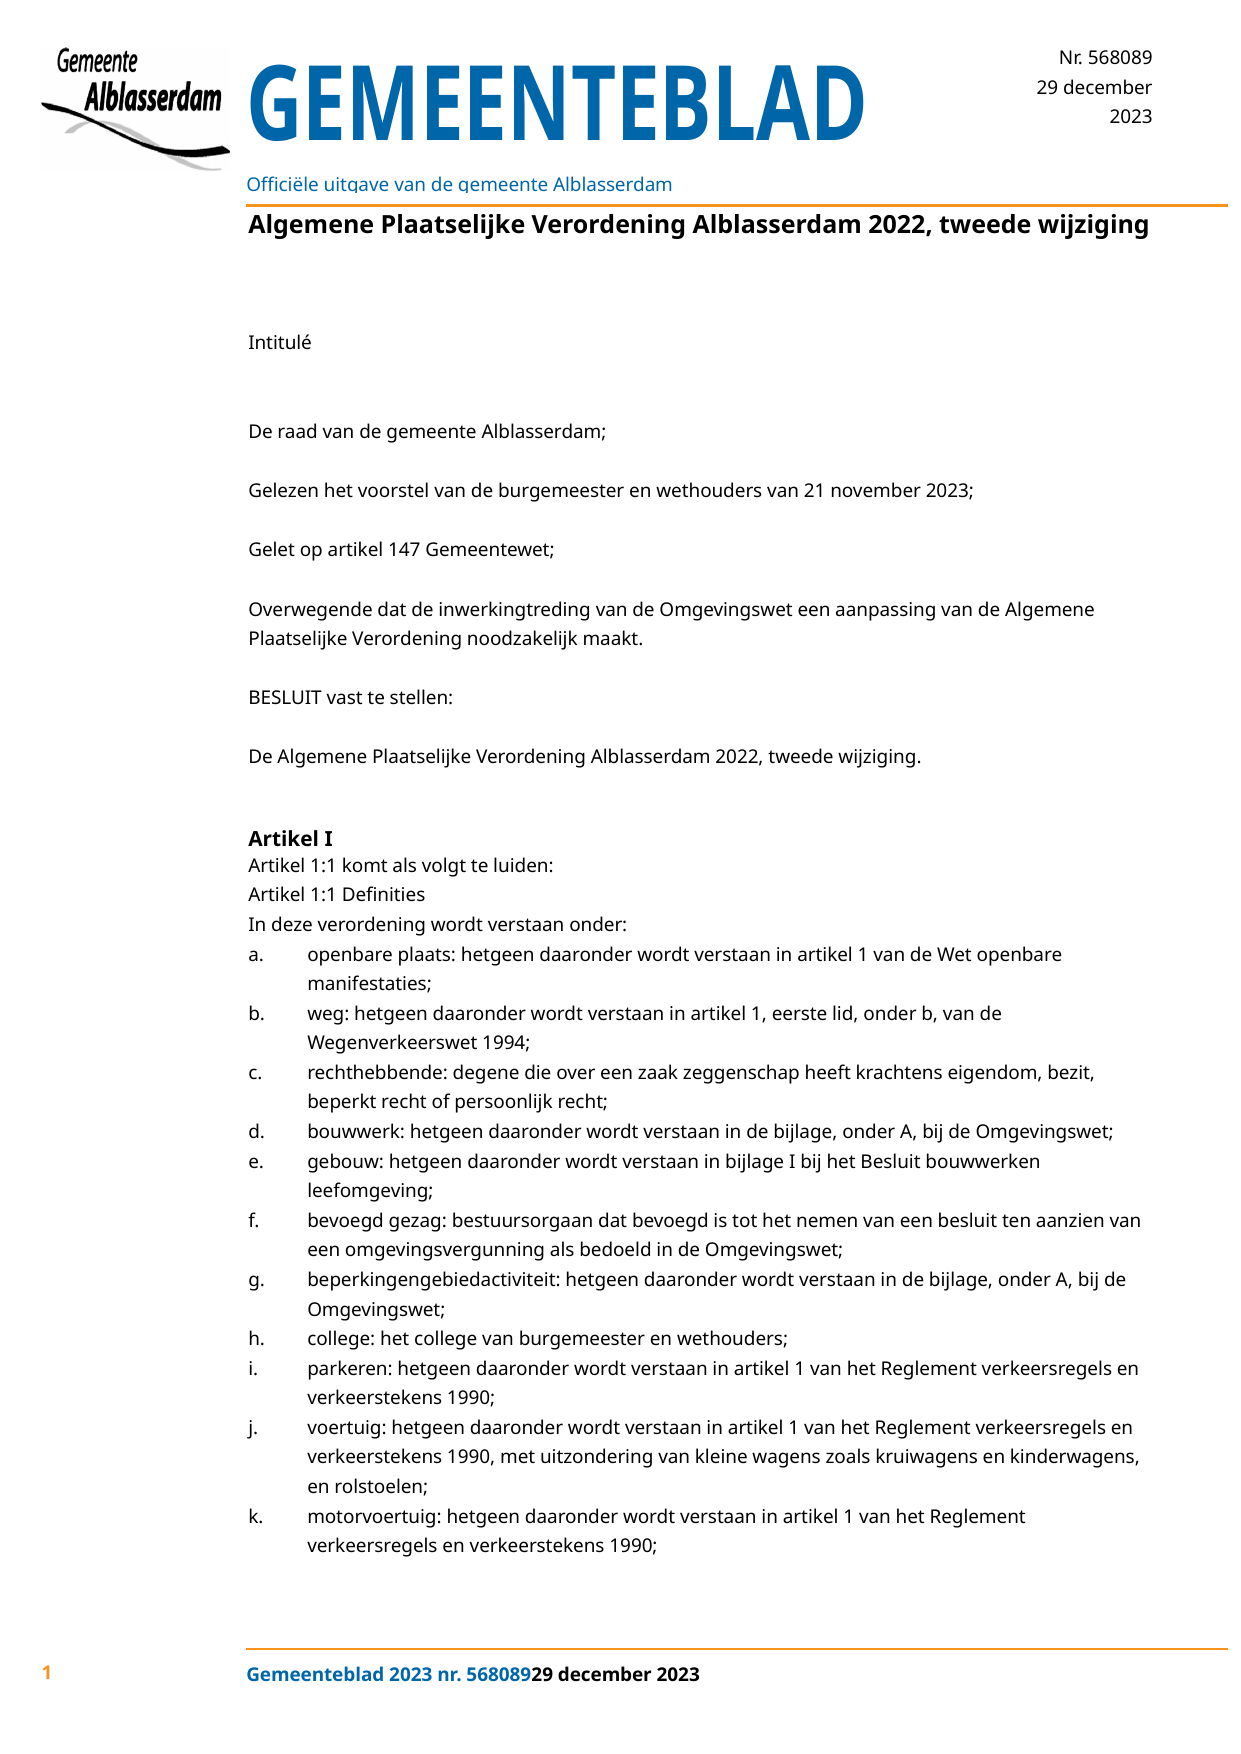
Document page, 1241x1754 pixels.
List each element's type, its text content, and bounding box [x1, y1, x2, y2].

list openbare plaats: hetgeen daaronder wordt verstaan in artikel 1 van de Wet openbare manifestaties; [248, 941, 1152, 996]
text Overwegende dat de inwerkingtreding van de Omgevingswet een aanpassing van de Algemene Plaatselijke Verordening noodzakelijk maakt. [248, 596, 1152, 651]
text BESLUIT vast te stellen: [248, 684, 1152, 710]
list gebouw: hetgeen daaronder wordt verstaan in bijlage I bij het Besluit bouwwerken leefomgeving; [248, 1148, 1152, 1203]
text In deze verordening wordt verstaan onder: [248, 911, 1152, 937]
text Algemene Plaatselijke Verordening Alblasserdam 2022, tweede wijziging [248, 207, 1152, 241]
text Artikel 1:1 komt als volgt te luiden: [248, 852, 1152, 878]
text Intitulé [248, 329, 1152, 355]
text De Algemene Plaatselijke Verordening Alblasserdam 2022, tweede wijziging. [248, 744, 1152, 769]
list motorvoertuig: hetgeen daaronder wordt verstaan in artikel 1 van het Reglement verkeersregels en verkeerstekens 1990; [248, 1503, 1152, 1558]
list weg: hetgeen daaronder wordt verstaan in artikel 1, eerste lid, onder b, van de Wegenverkeerswet 1994; [248, 1000, 1152, 1055]
text Gelet op artikel 147 Gemeentewet; [248, 537, 1152, 562]
picture [41, 47, 231, 172]
list beperkingengebiedactiviteit: hetgeen daaronder wordt verstaan in de bijlage, onder A, bij de Omgevingswet; [248, 1266, 1152, 1322]
list bouwwerk: hetgeen daaronder wordt verstaan in de bijlage, onder A, bij de Omgevingswet; [248, 1118, 1152, 1144]
list rechthebbende: degene die over een zaak zeggenschap heeft krachtens eigendom, bezit, beperkt recht of persoonlijk recht; [248, 1059, 1152, 1114]
text Artikel 1:1 Definities [248, 882, 1152, 907]
list voertuig: hetgeen daaronder wordt verstaan in artikel 1 van het Reglement verkeersregels en verkeerstekens 1990, met uitzondering van kleine wagens zoals kruiwagens en kinderwagens, en rolstoelen; [248, 1414, 1152, 1499]
text De raad van de gemeente Alblasserdam; [248, 418, 1152, 444]
list bevoegd gezag: bestuursorgaan dat bevoegd is tot het nemen van een besluit ten aanzien van een omgevingsvergunning als bedoeld in de Omgevingswet; [248, 1207, 1152, 1262]
text Gelezen het voorstel van de burgemeester en wethouders van 21 november 2023; [248, 477, 1152, 503]
list parkeren: hetgeen daaronder wordt verstaan in artikel 1 van het Reglement verkeersregels en verkeerstekens 1990; [248, 1355, 1152, 1410]
list college: het college van burgemeester en wethouders; [248, 1325, 1152, 1351]
text Artikel I [248, 824, 1152, 852]
